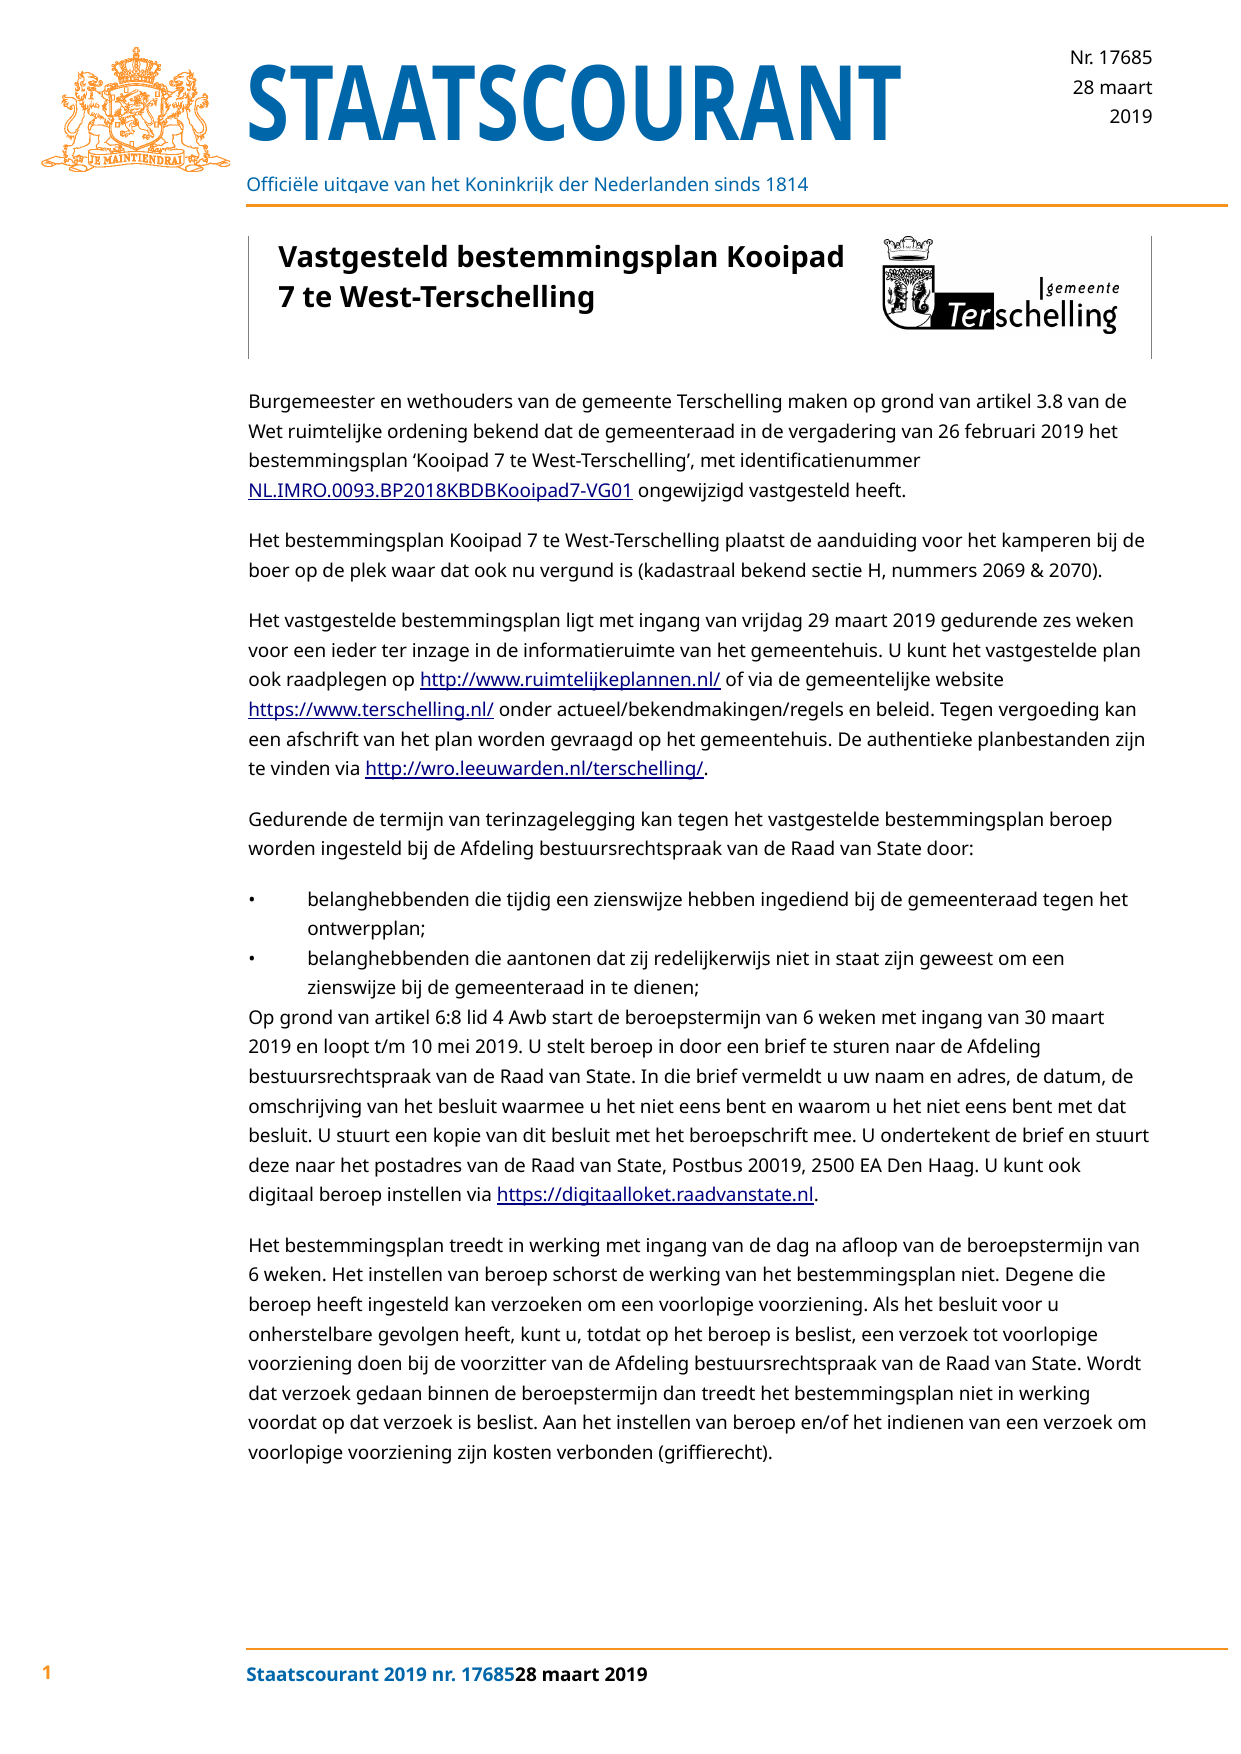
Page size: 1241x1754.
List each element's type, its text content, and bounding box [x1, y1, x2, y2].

picture [882, 236, 1119, 334]
text Op grond van artikel 6:8 lid 4 Awb start de beroepstermijn van 6 weken met ingang van 30 maart 2019 en loopt t/m 10 mei 2019. U stelt beroep in door een brief te sturen naar de Afdeling bestuursrechtspraak van de Raad van State. In die brief vermeldt u uw naam en adres, de datum, de omschrijving van het besluit waarmee u het niet eens bent en waarom u het niet eens bent met dat besluit. U stuurt een kopie van dit besluit met het beroepschrift mee. U ondertekent de brief en stuurt deze naar het postadres van de Raad van State, Postbus 20019, 2500 EA Den Haag. U kunt ook digitaal beroep instellen via https://digitaalloket.raadvanstate.nl. [248, 1004, 1152, 1207]
text Gedurende de termijn van terinzagelegging kan tegen het vastgestelde bestemmingsplan beroep worden ingesteld bij de Afdeling bestuursrechtspraak van de Raad van State door: [248, 806, 1152, 861]
table_header Vastgesteld bestemmingsplan Kooipad 7 te West-Terschelling [249, 236, 850, 359]
text Het bestemmingsplan treedt in werking met ingang van de dag na afloop van de beroepstermijn van 6 weken. Het instellen van beroep schorst de werking van het bestemmingsplan niet. Degene die beroep heeft ingesteld kan verzoeken om een voorlopige voorziening. Als het besluit voor u onherstelbare gevolgen heeft, kunt u, totdat op het beroep is beslist, een verzoek tot voorlopige voorziening doen bij de voorzitter van de Afdeling bestuursrechtspraak van de Raad van State. Wordt dat verzoek gedaan binnen de beroepstermijn dan treedt het bestemmingsplan niet in werking voordat op dat verzoek is beslist. Aan het instellen van beroep en/of het indienen van een verzoek om voorlopige voorziening zijn kosten verbonden (griffierecht). [248, 1232, 1152, 1465]
text Het vastgestelde bestemmingsplan ligt met ingang van vrijdag 29 maart 2019 gedurende zes weken voor een ieder ter inzage in de informatieruimte van het gemeentehuis. U kunt het vastgestelde plan ook raadplegen op http://www.ruimtelijkeplannen.nl/ of via de gemeentelijke website https://www.terschelling.nl/ onder actueel/bekendmakingen/regels en beleid. Tegen vergoeding kan een afschrift van het plan worden gevraagd op het gemeentehuis. De authentieke planbestanden zijn te vinden via http://wro.leeuwarden.nl/terschelling/. [248, 607, 1152, 781]
picture [41, 47, 231, 172]
list belanghebbenden die aantonen dat zij redelijkerwijs niet in staat zijn geweest om een zienswijze bij de gemeenteraad in te dienen; [248, 945, 1152, 1000]
text Burgemeester en wethouders van de gemeente Terschelling maken op grond van artikel 3.8 van de Wet ruimtelijke ordening bekend dat de gemeenteraad in de vergadering van 26 februari 2019 het bestemmingsplan ‘Kooipad 7 te West-Terschelling’, met identificatienummer NL.IMRO.0093.BP2018KBDBKooipad7-VG01 ongewijzigd vastgesteld heeft. [248, 388, 1152, 503]
list belanghebbenden die tijdig een zienswijze hebben ingediend bij de gemeenteraad tegen het ontwerpplan; [248, 886, 1152, 941]
text Het bestemmingsplan Kooipad 7 te West-Terschelling plaatst de aanduiding voor het kamperen bij de boer op de plek waar dat ook nu vergund is (kadastraal bekend sectie H, nummers 2069 & 2070). [248, 527, 1152, 583]
table_header [850, 236, 1151, 359]
